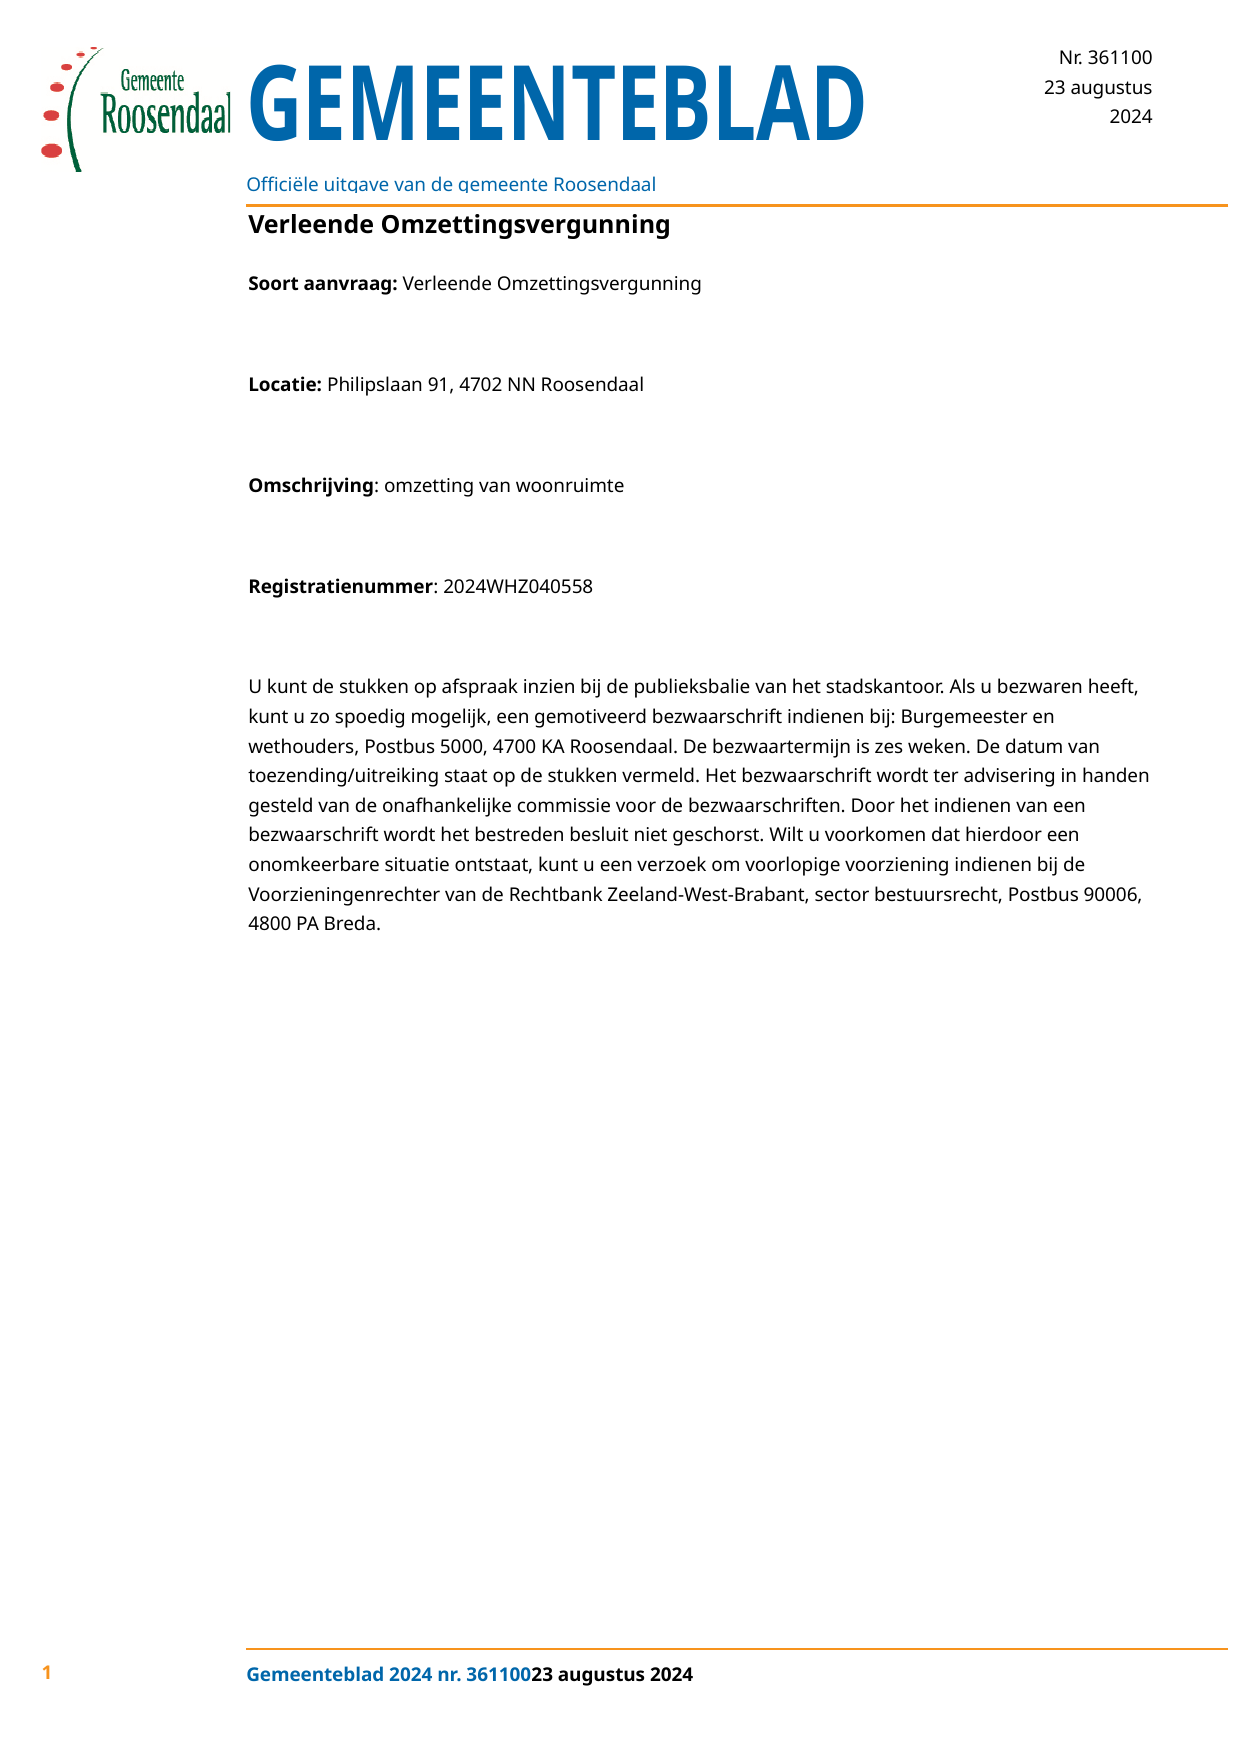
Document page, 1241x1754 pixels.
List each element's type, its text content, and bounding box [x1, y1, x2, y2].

text Registratienummer: 2024WHZ040558 [248, 573, 1152, 598]
text Locatie: Philipslaan 91, 4702 NN Roosendaal [248, 371, 1152, 397]
text Omschrijving: omzetting van woonruimte [248, 472, 1152, 498]
picture [41, 47, 231, 172]
text Soort aanvraag: Verleende Omzettingsvergunning [248, 270, 1152, 296]
text U kunt de stukken op afspraak inzien bij de publieksbalie van het stadskantoor. Als u bezwaren heeft, kunt u zo spoedig mogelijk, een gemotiveerd bezwaarschrift indienen bij: Burgemeester en wethouders, Postbus 5000, 4700 KA Roosendaal. De bezwaartermijn is zes weken. De datum van toezending/uitreiking staat op de stukken vermeld. Het bezwaarschrift wordt ter advisering in handen gesteld van de onafhankelijke commissie voor de bezwaarschriften. Door het indienen van een bezwaarschrift wordt het bestreden besluit niet geschorst. Wilt u voorkomen dat hierdoor een onomkeerbare situatie ontstaat, kunt u een verzoek om voorlopige voorziening indienen bij de Voorzieningenrechter van de Rechtbank Zeeland-West-Brabant, sector bestuursrecht, Postbus 90006, 4800 PA Breda. [248, 674, 1152, 936]
text Verleende Omzettingsvergunning [248, 207, 1152, 241]
